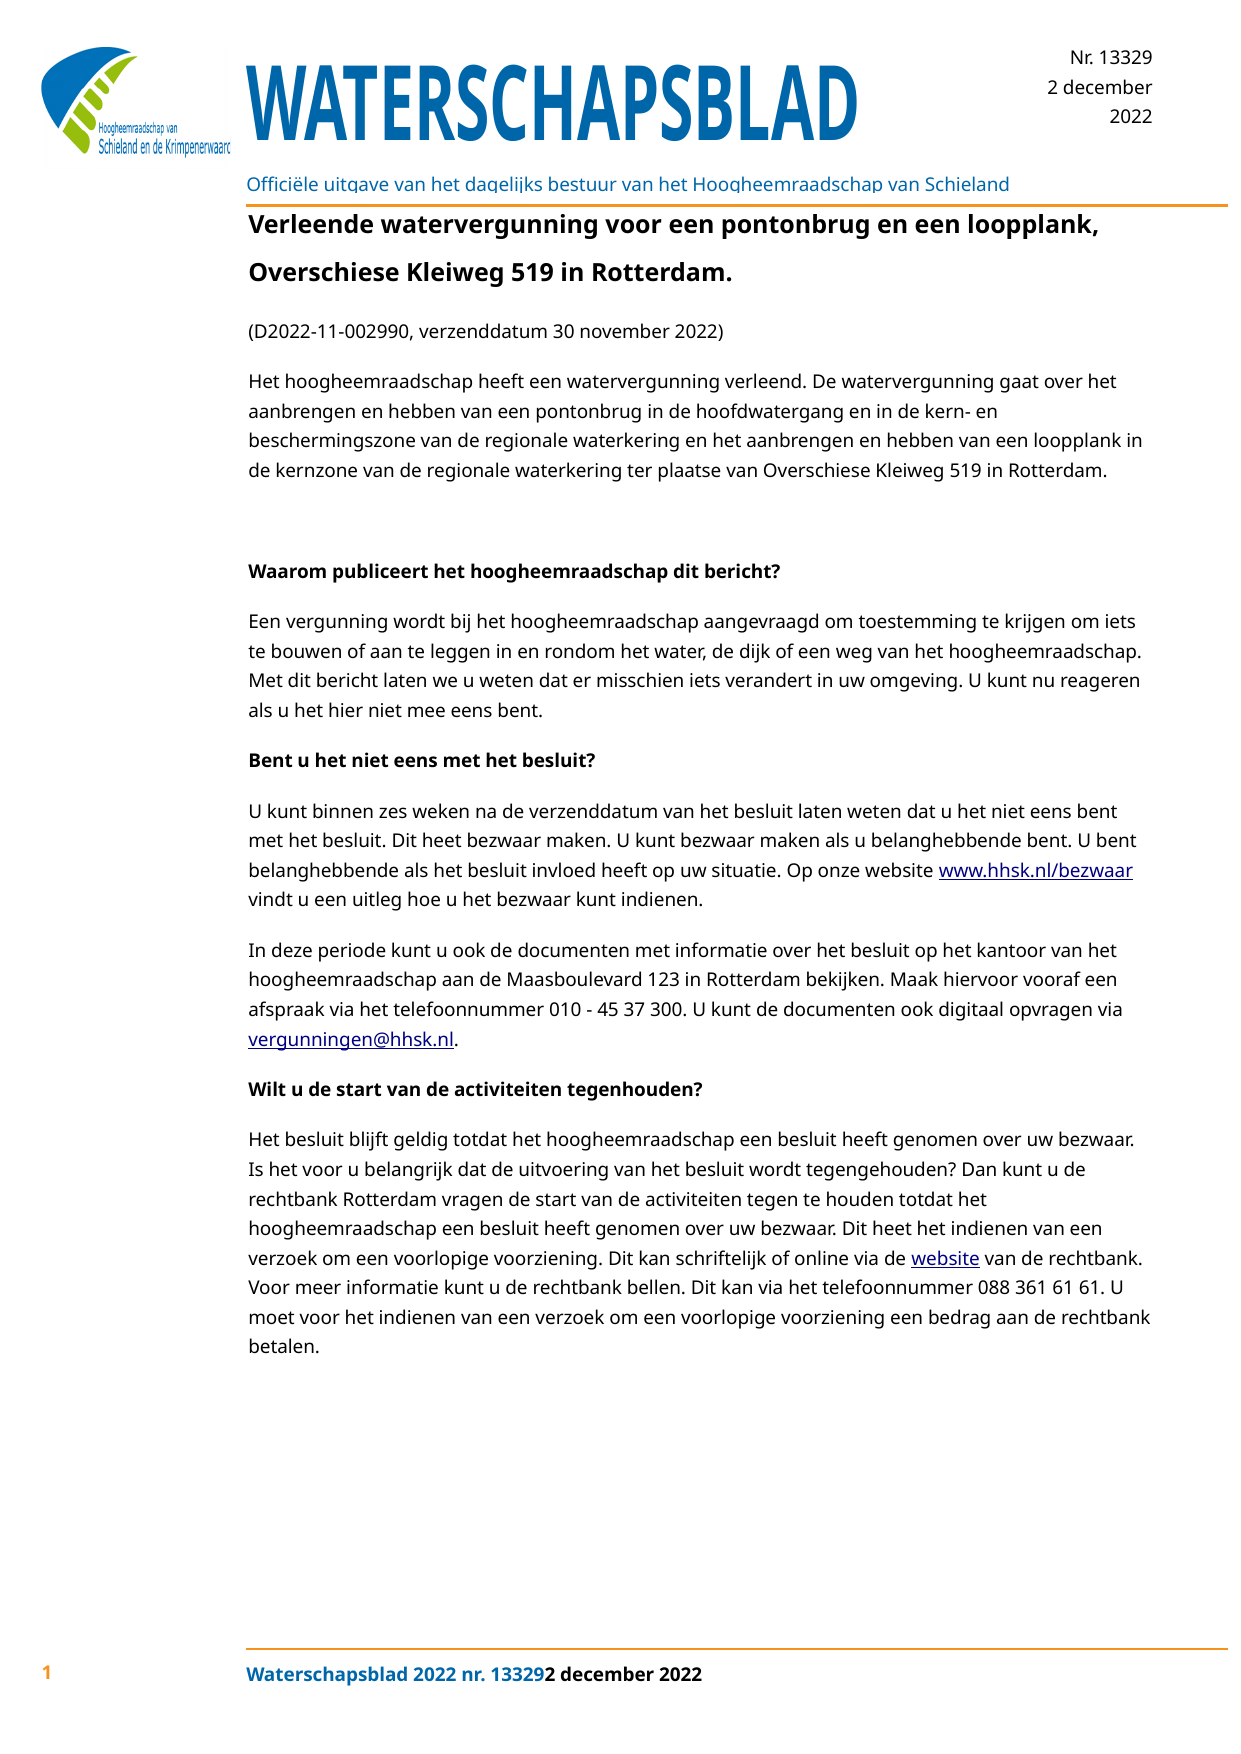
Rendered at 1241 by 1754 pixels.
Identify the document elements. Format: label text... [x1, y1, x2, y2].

text Een vergunning wordt bij het hoogheemraadschap aangevraagd om toestemming te krijgen om iets te bouwen of aan te leggen in en rondom het water, de dijk of een weg van het hoogheemraadschap. Met dit bericht laten we u weten dat er misschien iets verandert in uw omgeving. U kunt nu reageren als u het hier niet mee eens bent. [248, 608, 1152, 723]
text (D2022-11-002990, verzenddatum 30 november 2022) [248, 318, 1152, 344]
text Het hoogheemraadschap heeft een watervergunning verleend. De watervergunning gaat over het aanbrengen en hebben van een pontonbrug in de hoofdwatergang en in de kern- en beschermingszone van de regionale waterkering en het aanbrengen en hebben van een loopplank in de kernzone van de regionale waterkering ter plaatse van Overschiese Kleiweg 519 in Rotterdam. [248, 368, 1152, 483]
text U kunt binnen zes weken na de verzenddatum van het besluit laten weten dat u het niet eens bent met het besluit. Dit heet bezwaar maken. U kunt bezwaar maken als u belanghebbende bent. U bent belanghebbende als het besluit invloed heeft op uw situatie. Op onze website www.hhsk.nl/bezwaar vindt u een uitleg hoe u het bezwaar kunt indienen. [248, 798, 1152, 912]
picture [41, 47, 231, 172]
text Wilt u de start van de activiteiten tegenhouden? [248, 1076, 1152, 1102]
text Het besluit blijft geldig totdat het hoogheemraadschap een besluit heeft genomen over uw bezwaar. Is het voor u belangrijk dat de uitvoering van het besluit wordt tegengehouden? Dan kunt u de rechtbank Rotterdam vragen de start van de activiteiten tegen te houden totdat het hoogheemraadschap een besluit heeft genomen over uw bezwaar. Dit heet het indienen van een verzoek om een voorlopige voorziening. Dit kan schriftelijk of online via de website van de rechtbank. Voor meer informatie kunt u de rechtbank bellen. Dit kan via het telefoonnummer 088 361 61 61. U moet voor het indienen van een verzoek om een voorlopige voorziening een bedrag aan de rechtbank betalen. [248, 1127, 1152, 1359]
text In deze periode kunt u ook de documenten met informatie over het besluit op het kantoor van het hoogheemraadschap aan de Maasboulevard 123 in Rotterdam bekijken. Maak hiervoor vooraf een afspraak via het telefoonnummer 010 - 45 37 300. U kunt de documenten ook digitaal opvragen via vergunningen@hhsk.nl. [248, 937, 1152, 1052]
text Waarom publiceert het hoogheemraadschap dit bericht? [248, 558, 1152, 584]
text Verleende watervergunning voor een pontonbrug en een loopplank, Overschiese Kleiweg 519 in Rotterdam. [248, 207, 1152, 288]
text Bent u het niet eens met het besluit? [248, 747, 1152, 773]
